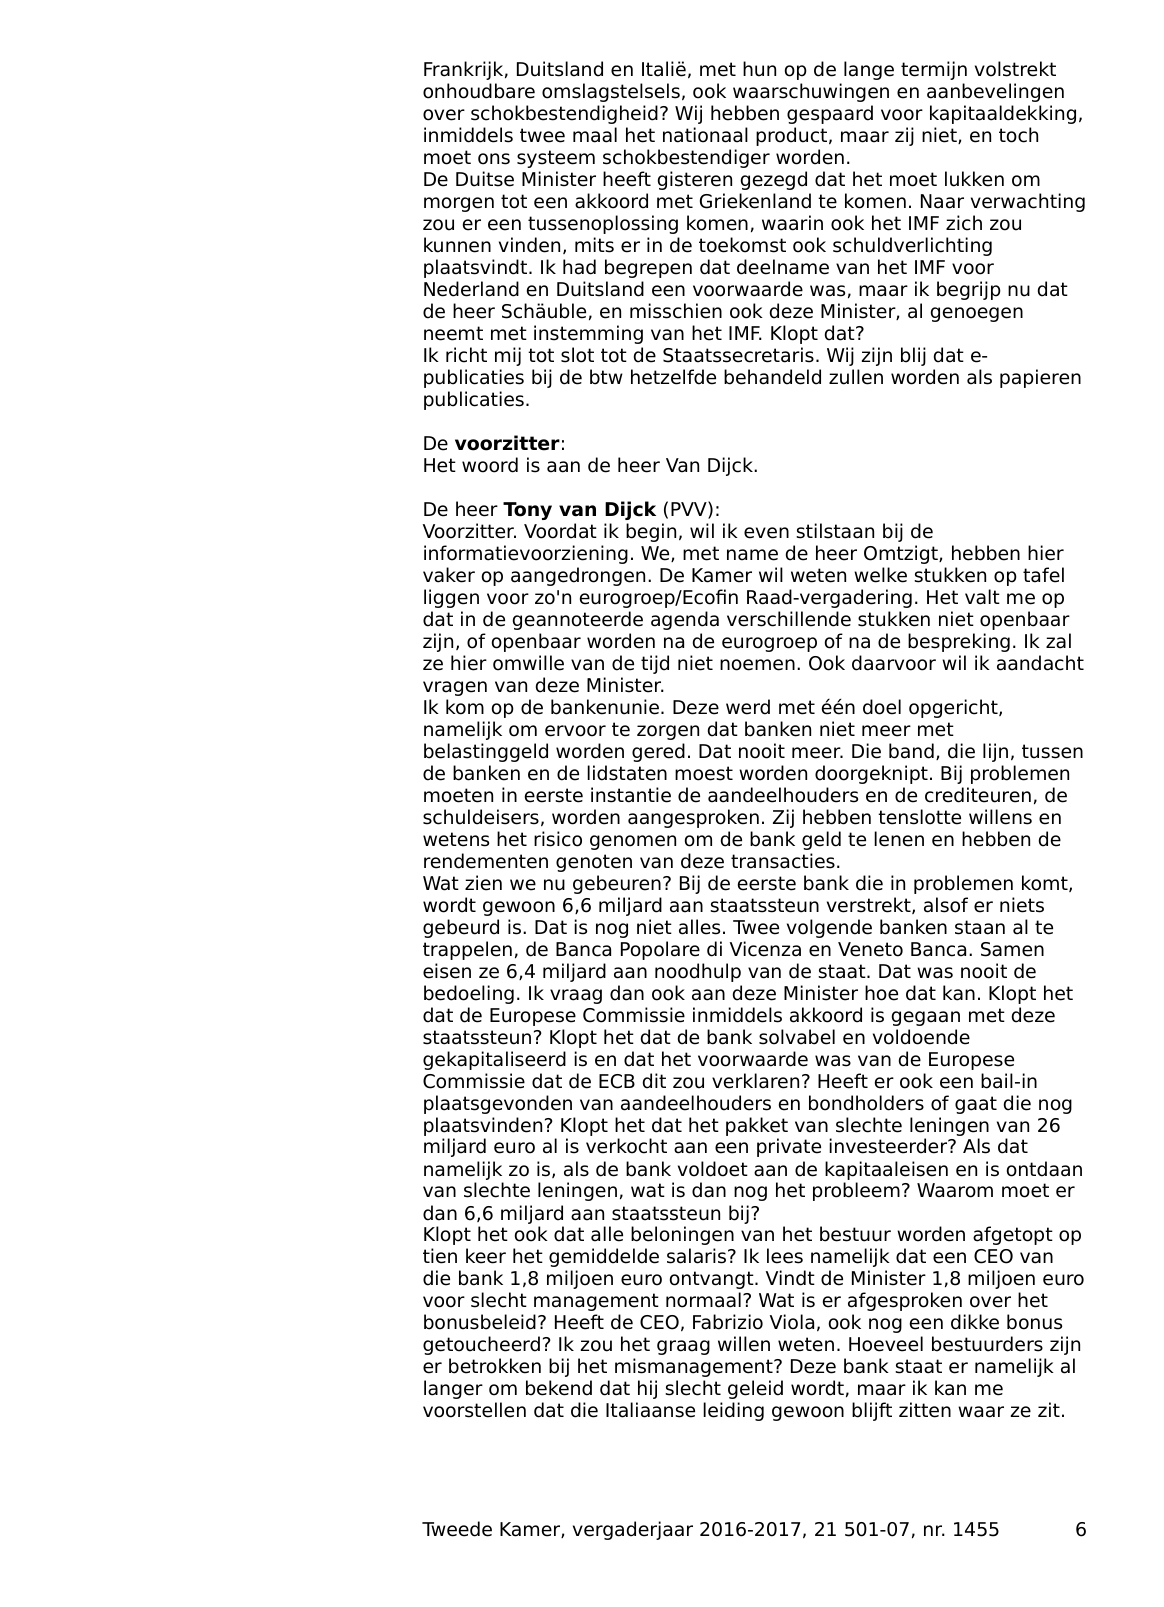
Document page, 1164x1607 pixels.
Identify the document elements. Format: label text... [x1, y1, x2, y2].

text De heer Tony van Dijck (PVV): [422, 499, 1087, 521]
text De Duitse Minister heeft gisteren gezegd dat het moet lukken om morgen tot een akkoord met Griekenland te komen. Naar verwachting zou er een tussenoplossing komen, waarin ook het IMF zich zou kunnen vinden, mits er in de toekomst ook schuldverlichting plaatsvindt. Ik had begrepen dat deelname van het IMF voor Nederland en Duitsland een voorwaarde was, maar ik begrijp nu dat de heer Schäuble, en misschien ook deze Minister, al genoegen neemt met instemming van het IMF. Klopt dat? [422, 169, 1087, 345]
text Ik richt mij tot slot tot de Staatssecretaris. Wij zijn blij dat e-publicaties bij de btw hetzelfde behandeld zullen worden als papieren publicaties. [422, 345, 1087, 411]
text Klopt het ook dat alle beloningen van het bestuur worden afgetopt op tien keer het gemiddelde salaris? Ik lees namelijk dat een CEO van die bank 1,8 miljoen euro ontvangt. Vindt de Minister 1,8 miljoen euro voor slecht management normaal? Wat is er afgesproken over het bonusbeleid? Heeft de CEO, Fabrizio Viola, ook nog een dikke bonus getoucheerd? Ik zou het graag willen weten. Hoeveel bestuurders zijn er betrokken bij het mismanagement? Deze bank staat er namelijk al langer om bekend dat hij slecht geleid wordt, maar ik kan me voorstellen dat die Italiaanse leiding gewoon blijft zitten waar ze zit. [422, 1224, 1087, 1422]
text Frankrijk, Duitsland en Italië, met hun op de lange termijn volstrekt onhoudbare omslagstelsels, ook waarschuwingen en aanbevelingen over schokbestendigheid? Wij hebben gespaard voor kapitaaldekking, inmiddels twee maal het nationaal product, maar zij niet, en toch moet ons systeem schokbestendiger worden. [422, 59, 1087, 169]
text Voorzitter. Voordat ik begin, wil ik even stilstaan bij de informatievoorziening. We, met name de heer Omtzigt, hebben hier vaker op aangedrongen. De Kamer wil weten welke stukken op tafel liggen voor zo'n eurogroep/Ecofin Raad-vergadering. Het valt me op dat in de geannoteerde agenda verschillende stukken niet openbaar zijn, of openbaar worden na de eurogroep of na de bespreking. Ik zal ze hier omwille van de tijd niet noemen. Ook daarvoor wil ik aandacht vragen van deze Minister. [422, 521, 1087, 697]
text De voorzitter: [422, 433, 1087, 455]
text Wat zien we nu gebeuren? Bij de eerste bank die in problemen komt, wordt gewoon 6,6 miljard aan staatssteun verstrekt, alsof er niets gebeurd is. Dat is nog niet alles. Twee volgende banken staan al te trappelen, de Banca Popolare di Vicenza en Veneto Banca. Samen eisen ze 6,4 miljard aan noodhulp van de staat. Dat was nooit de bedoeling. Ik vraag dan ook aan deze Minister hoe dat kan. Klopt het dat de Europese Commissie inmiddels akkoord is gegaan met deze staatssteun? Klopt het dat de bank solvabel en voldoende gekapitaliseerd is en dat het voorwaarde was van de Europese Commissie dat de ECB dit zou verklaren? Heeft er ook een bail-in plaatsgevonden van aandeelhouders en bondholders of gaat die nog plaatsvinden? Klopt het dat het pakket van slechte leningen van 26 miljard euro al is verkocht aan een private investeerder? Als dat namelijk zo is, als de bank voldoet aan de kapitaaleisen en is ontdaan van slechte leningen, wat is dan nog het probleem? Waarom moet er dan 6,6 miljard aan staatssteun bij? [422, 873, 1087, 1224]
text Ik kom op de bankenunie. Deze werd met één doel opgericht, namelijk om ervoor te zorgen dat banken niet meer met belastinggeld worden gered. Dat nooit meer. Die band, die lijn, tussen de banken en de lidstaten moest worden doorgeknipt. Bij problemen moeten in eerste instantie de aandeelhouders en de crediteuren, de schuldeisers, worden aangesproken. Zij hebben tenslotte willens en wetens het risico genomen om de bank geld te lenen en hebben de rendementen genoten van deze transacties. [422, 697, 1087, 873]
text Het woord is aan de heer Van Dijck. [422, 455, 1087, 477]
